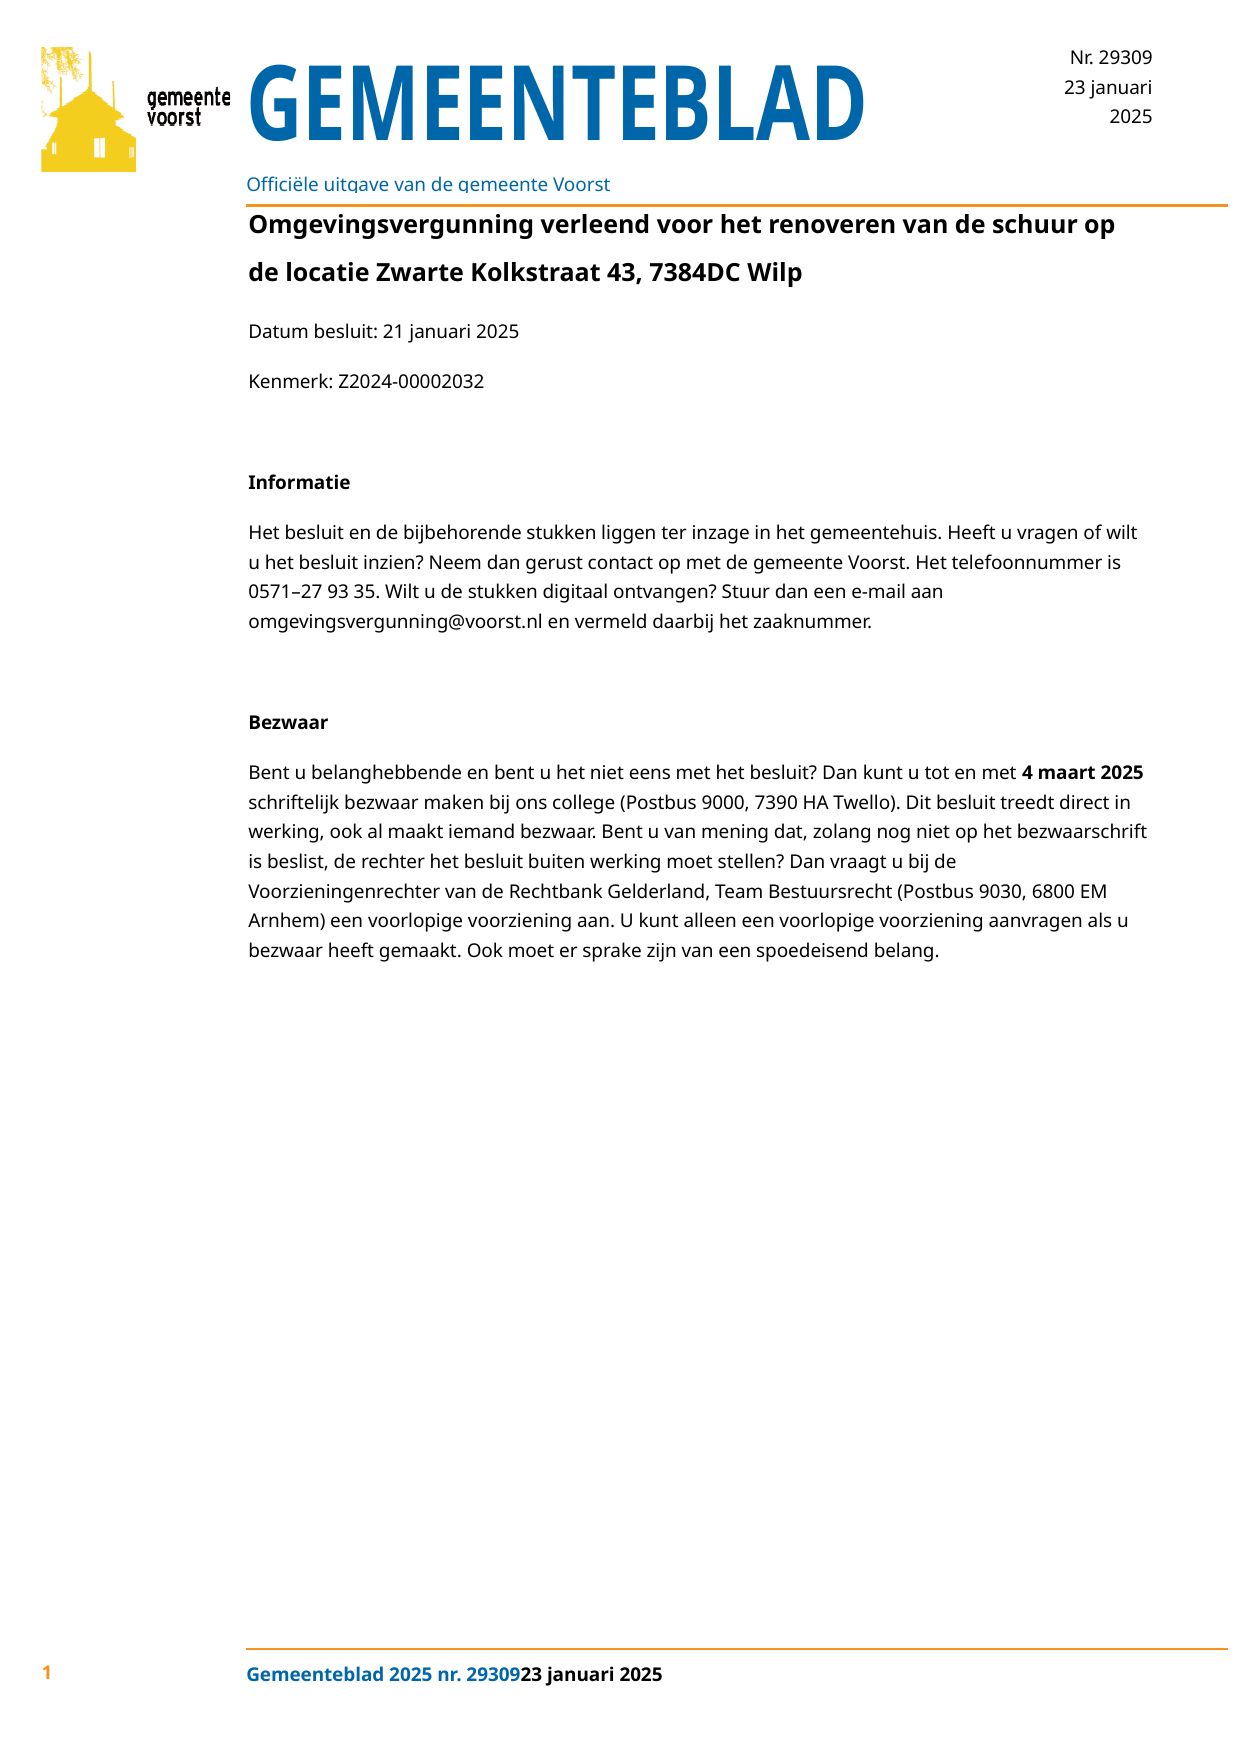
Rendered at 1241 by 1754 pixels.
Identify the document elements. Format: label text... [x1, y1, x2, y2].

text Bezwaar [248, 709, 1152, 735]
text Kenmerk: Z2024-00002032 [248, 368, 1152, 394]
text Informatie [248, 469, 1152, 495]
text Datum besluit: 21 januari 2025 [248, 318, 1152, 344]
text Bent u belanghebbende en bent u het niet eens met het besluit? Dan kunt u tot en met 4 maart 2025 schriftelijk bezwaar maken bij ons college (Postbus 9000, 7390 HA Twello). Dit besluit treedt direct in werking, ook al maakt iemand bezwaar. Bent u van mening dat, zolang nog niet op het bezwaarschrift is beslist, de rechter het besluit buiten werking moet stellen? Dan vraagt u bij de Voorzieningenrechter van de Rechtbank Gelderland, Team Bestuursrecht (Postbus 9030, 6800 EM Arnhem) een voorlopige voorziening aan. U kunt alleen een voorlopige voorziening aanvragen als u bezwaar heeft gemaakt. Ook moet er sprake zijn van een spoedeisend belang. [248, 759, 1152, 963]
picture [41, 47, 231, 172]
text Het besluit en de bijbehorende stukken liggen ter inzage in het gemeentehuis. Heeft u vragen of wilt u het besluit inzien? Neem dan gerust contact op met de gemeente Voorst. Het telefoonnummer is 0571–27 93 35. Wilt u de stukken digitaal ontvangen? Stuur dan een e-mail aan omgevingsvergunning@voorst.nl en vermeld daarbij het zaaknummer. [248, 519, 1152, 634]
text Omgevingsvergunning verleend voor het renoveren van de schuur op de locatie Zwarte Kolkstraat 43, 7384DC Wilp [248, 207, 1152, 288]
